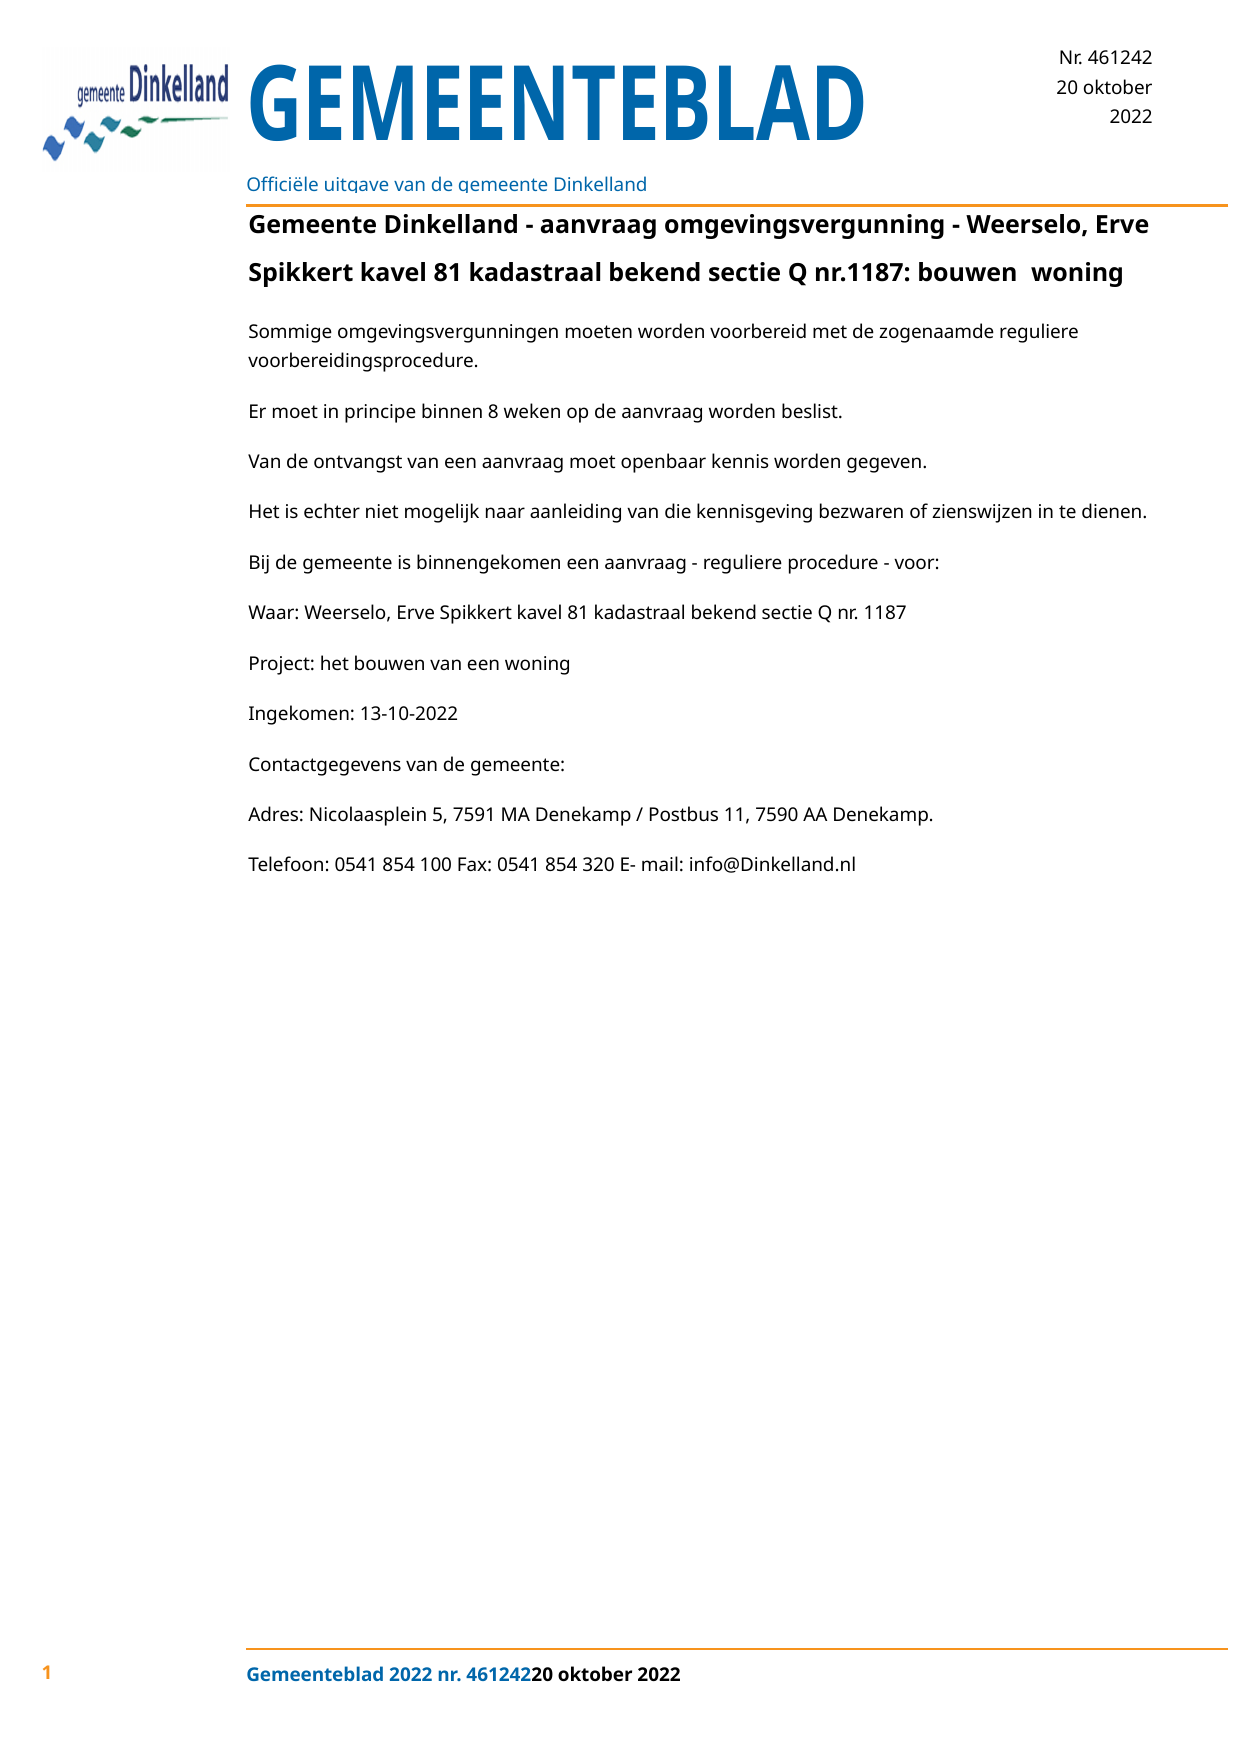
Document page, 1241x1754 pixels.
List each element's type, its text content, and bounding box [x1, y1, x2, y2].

text Van de ontvangst van een aanvraag moet openbaar kennis worden gegeven. [248, 448, 1152, 474]
text Project: het bouwen van een woning [248, 650, 1152, 676]
text Ingekomen: 13-10-2022 [248, 700, 1152, 726]
text Waar: Weerselo, Erve Spikkert kavel 81 kadastraal bekend sectie Q nr. 1187 [248, 599, 1152, 625]
text Gemeente Dinkelland - aanvraag omgevingsvergunning - Weerselo, Erve Spikkert kavel 81 kadastraal bekend sectie Q nr.1187: bouwen woning [248, 207, 1152, 288]
text Sommige omgevingsvergunningen moeten worden voorbereid met de zogenaamde reguliere voorbereidingsprocedure. [248, 318, 1152, 373]
text Adres: Nicolaasplein 5, 7591 MA Denekamp / Postbus 11, 7590 AA Denekamp. [248, 801, 1152, 827]
text Contactgegevens van de gemeente: [248, 751, 1152, 777]
text Bij de gemeente is binnengekomen een aanvraag - reguliere procedure - voor: [248, 549, 1152, 575]
text Er moet in principe binnen 8 weken op de aanvraag worden beslist. [248, 398, 1152, 424]
picture [41, 47, 231, 172]
text Telefoon: 0541 854 100 Fax: 0541 854 320 E- mail: info@Dinkelland.nl [248, 852, 1152, 877]
text Het is echter niet mogelijk naar aanleiding van die kennisgeving bezwaren of zienswijzen in te dienen. [248, 499, 1152, 524]
